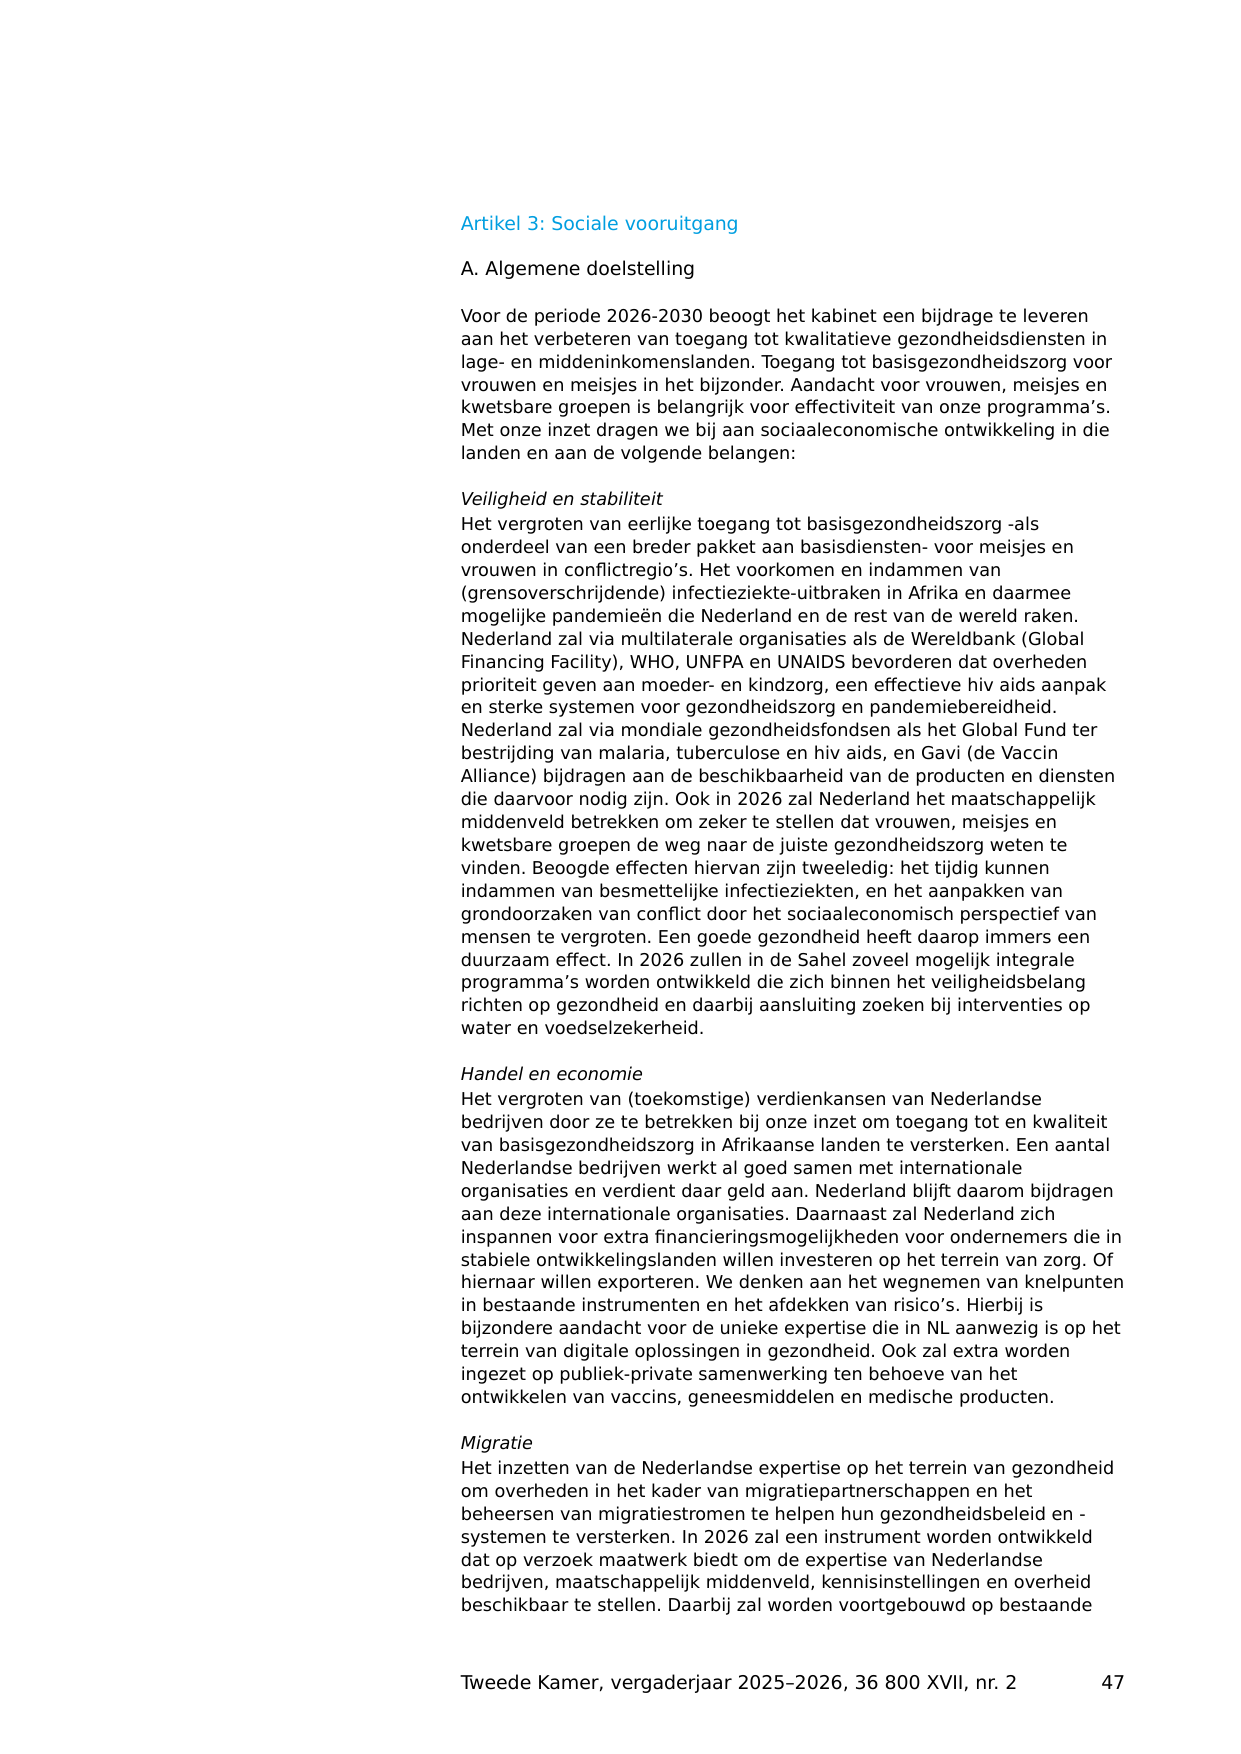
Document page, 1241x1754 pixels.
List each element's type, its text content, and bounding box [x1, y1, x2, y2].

text Veiligheid en stabiliteit [461, 487, 1125, 510]
text Het inzetten van de Nederlandse expertise op het terrein van gezondheid om overheden in het kader van migratiepartnerschappen en het beheersen van migratiestromen te helpen hun gezondheidsbeleid en -systemen te versterken. In 2026 zal een instrument worden ontwikkeld dat op verzoek maatwerk biedt om de expertise van Nederlandse bedrijven, maatschappelijk middenveld, kennisinstellingen en overheid beschikbaar te stellen. Daarbij zal worden voortgebouwd op bestaande [461, 1456, 1125, 1616]
text Voor de periode 2026-2030 beoogt het kabinet een bijdrage te leveren aan het verbeteren van toegang tot kwalitatieve gezondheidsdiensten in lage- en middeninkomenslanden. Toegang tot basisgezondheidszorg voor vrouwen en meisjes in het bijzonder. Aandacht voor vrouwen, meisjes en kwetsbare groepen is belangrijk voor effectiviteit van onze programma’s. Met onze inzet dragen we bij aan sociaaleconomische ontwikkeling in die landen en aan de volgende belangen: [461, 304, 1125, 464]
text Het vergroten van (toekomstige) verdienkansen van Nederlandse bedrijven door ze te betrekken bij onze inzet om toegang tot en kwaliteit van basisgezondheidszorg in Afrikaanse landen te versterken. Een aantal Nederlandse bedrijven werkt al goed samen met internationale organisaties en verdient daar geld aan. Nederland blijft daarom bijdragen aan deze internationale organisaties. Daarnaast zal Nederland zich inspannen voor extra financieringsmogelijkheden voor ondernemers die in stabiele ontwikkelingslanden willen investeren op het terrein van zorg. Of hiernaar willen exporteren. We denken aan het wegnemen van knelpunten in bestaande instrumenten en het afdekken van risico’s. Hierbij is bijzondere aandacht voor de unieke expertise die in NL aanwezig is op het terrein van digitale oplossingen in gezondheid. Ook zal extra worden ingezet op publiek-private samenwerking ten behoeve van het ontwikkelen van vaccins, geneesmiddelen en medische producten. [461, 1087, 1125, 1408]
title A. Algemene doelstelling [461, 258, 1125, 280]
text Migratie [461, 1431, 1125, 1454]
text Handel en economie [461, 1062, 1125, 1085]
title Artikel 3: Sociale vooruitgang [461, 213, 1125, 235]
text Het vergroten van eerlijke toegang tot basisgezondheidszorg -als onderdeel van een breder pakket aan basisdiensten- voor meisjes en vrouwen in conflictregio’s. Het voorkomen en indammen van (grensoverschrijdende) infectieziekte-uitbraken in Afrika en daarmee mogelijke pandemieën die Nederland en de rest van de wereld raken. Nederland zal via multilaterale organisaties als de Wereldbank (Global Financing Facility), WHO, UNFPA en UNAIDS bevorderen dat overheden prioriteit geven aan moeder- en kindzorg, een effectieve hiv aids aanpak en sterke systemen voor gezondheidszorg en pandemiebereidheid. Nederland zal via mondiale gezondheidsfondsen als het Global Fund ter bestrijding van malaria, tuberculose en hiv aids, en Gavi (de Vaccin Alliance) bijdragen aan de beschikbaarheid van de producten en diensten die daarvoor nodig zijn. Ook in 2026 zal Nederland het maatschappelijk middenveld betrekken om zeker te stellen dat vrouwen, meisjes en kwetsbare groepen de weg naar de juiste gezondheidszorg weten te vinden. Beoogde effecten hiervan zijn tweeledig: het tijdig kunnen indammen van besmettelijke infectieziekten, en het aanpakken van grondoorzaken van conflict door het sociaaleconomisch perspectief van mensen te vergroten. Een goede gezondheid heeft daarop immers een duurzaam effect. In 2026 zullen in de Sahel zoveel mogelijk integrale programma’s worden ontwikkeld die zich binnen het veiligheidsbelang richten op gezondheid en daarbij aansluiting zoeken bij interventies op water en voedselzekerheid. [461, 512, 1125, 1039]
